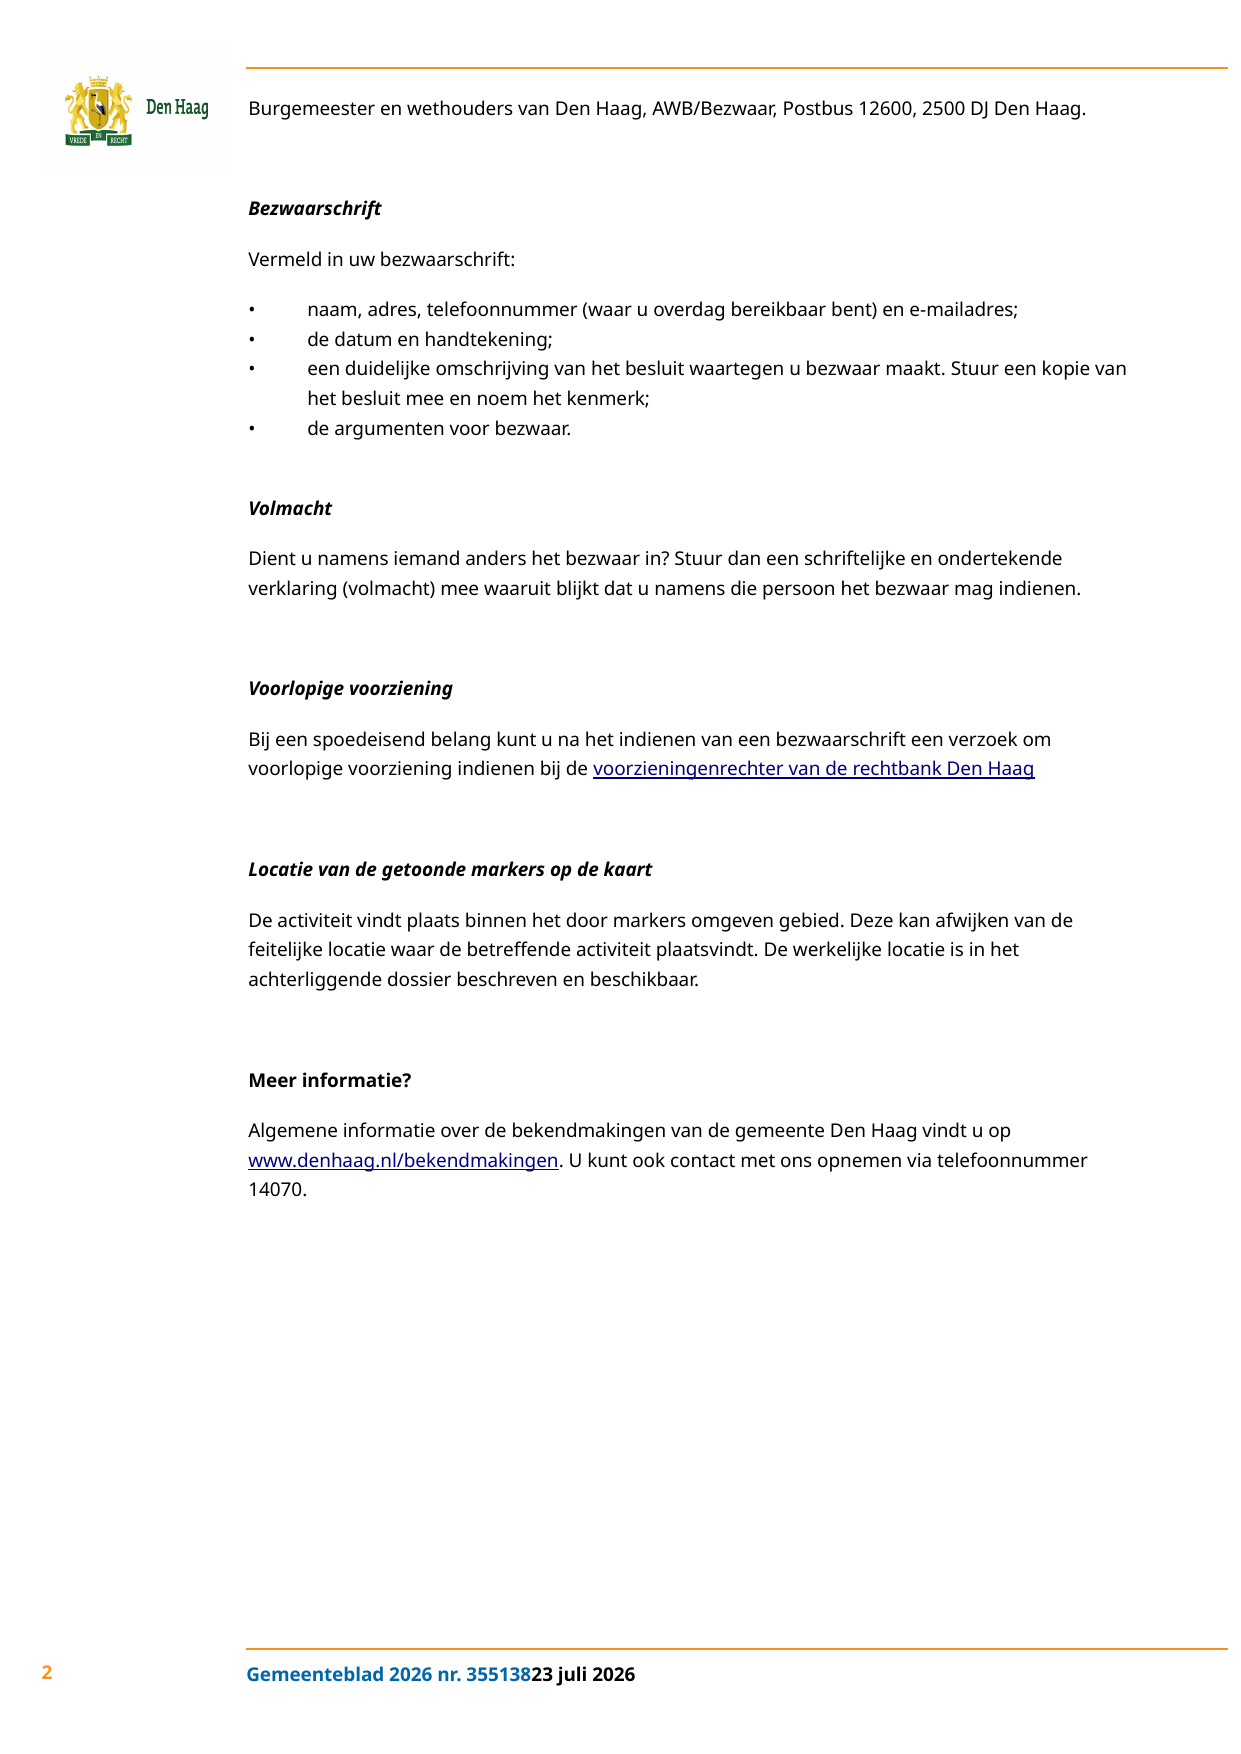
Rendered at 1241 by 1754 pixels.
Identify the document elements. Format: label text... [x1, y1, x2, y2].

list de argumenten voor bezwaar. [248, 415, 1152, 441]
text Bij een spoedeisend belang kunt u na het indienen van een bezwaarschrift een verzoek om voorlopige voorziening indienen bij de voorzieningenrechter van de rechtbank Den Haag [248, 726, 1152, 781]
text Algemene informatie over de bekendmakingen van de gemeente Den Haag vindt u op www.denhaag.nl/bekendmakingen. U kunt ook contact met ons opnemen via telefoonnummer 14070. [248, 1117, 1152, 1202]
text De activiteit vindt plaats binnen het door markers omgeven gebied. Deze kan afwijken van de feitelijke locatie waar de betreffende activiteit plaatsvindt. De werkelijke locatie is in het achterliggende dossier beschreven en beschikbaar. [248, 907, 1152, 992]
list naam, adres, telefoonnummer (waar u overdag bereikbaar bent) en e-mailadres; [248, 296, 1152, 322]
list een duidelijke omschrijving van het besluit waartegen u bezwaar maakt. Stuur een kopie van het besluit mee en noem het kenmerk; [248, 356, 1152, 411]
text Vermeld in uw bezwaarschrift: [248, 246, 1152, 272]
text Dient u namens iemand anders het bezwaar in? Stuur dan een schriftelijke en ondertekende verklaring (volmacht) mee waaruit blijkt dat u namens die persoon het bezwaar mag indienen. [248, 545, 1152, 601]
picture [41, 47, 231, 172]
text Locatie van de getoonde markers op de kaart [248, 856, 1152, 882]
text Voorlopige voorziening [248, 676, 1152, 701]
text Burgemeester en wethouders van Den Haag, AWB/Bezwaar, Postbus 12600, 2500 DJ Den Haag. [248, 95, 1152, 121]
list de datum en handtekening; [248, 326, 1152, 352]
text Meer informatie? [248, 1067, 1152, 1093]
text Volmacht [248, 495, 1152, 521]
text Bezwaarschrift [248, 196, 1152, 221]
